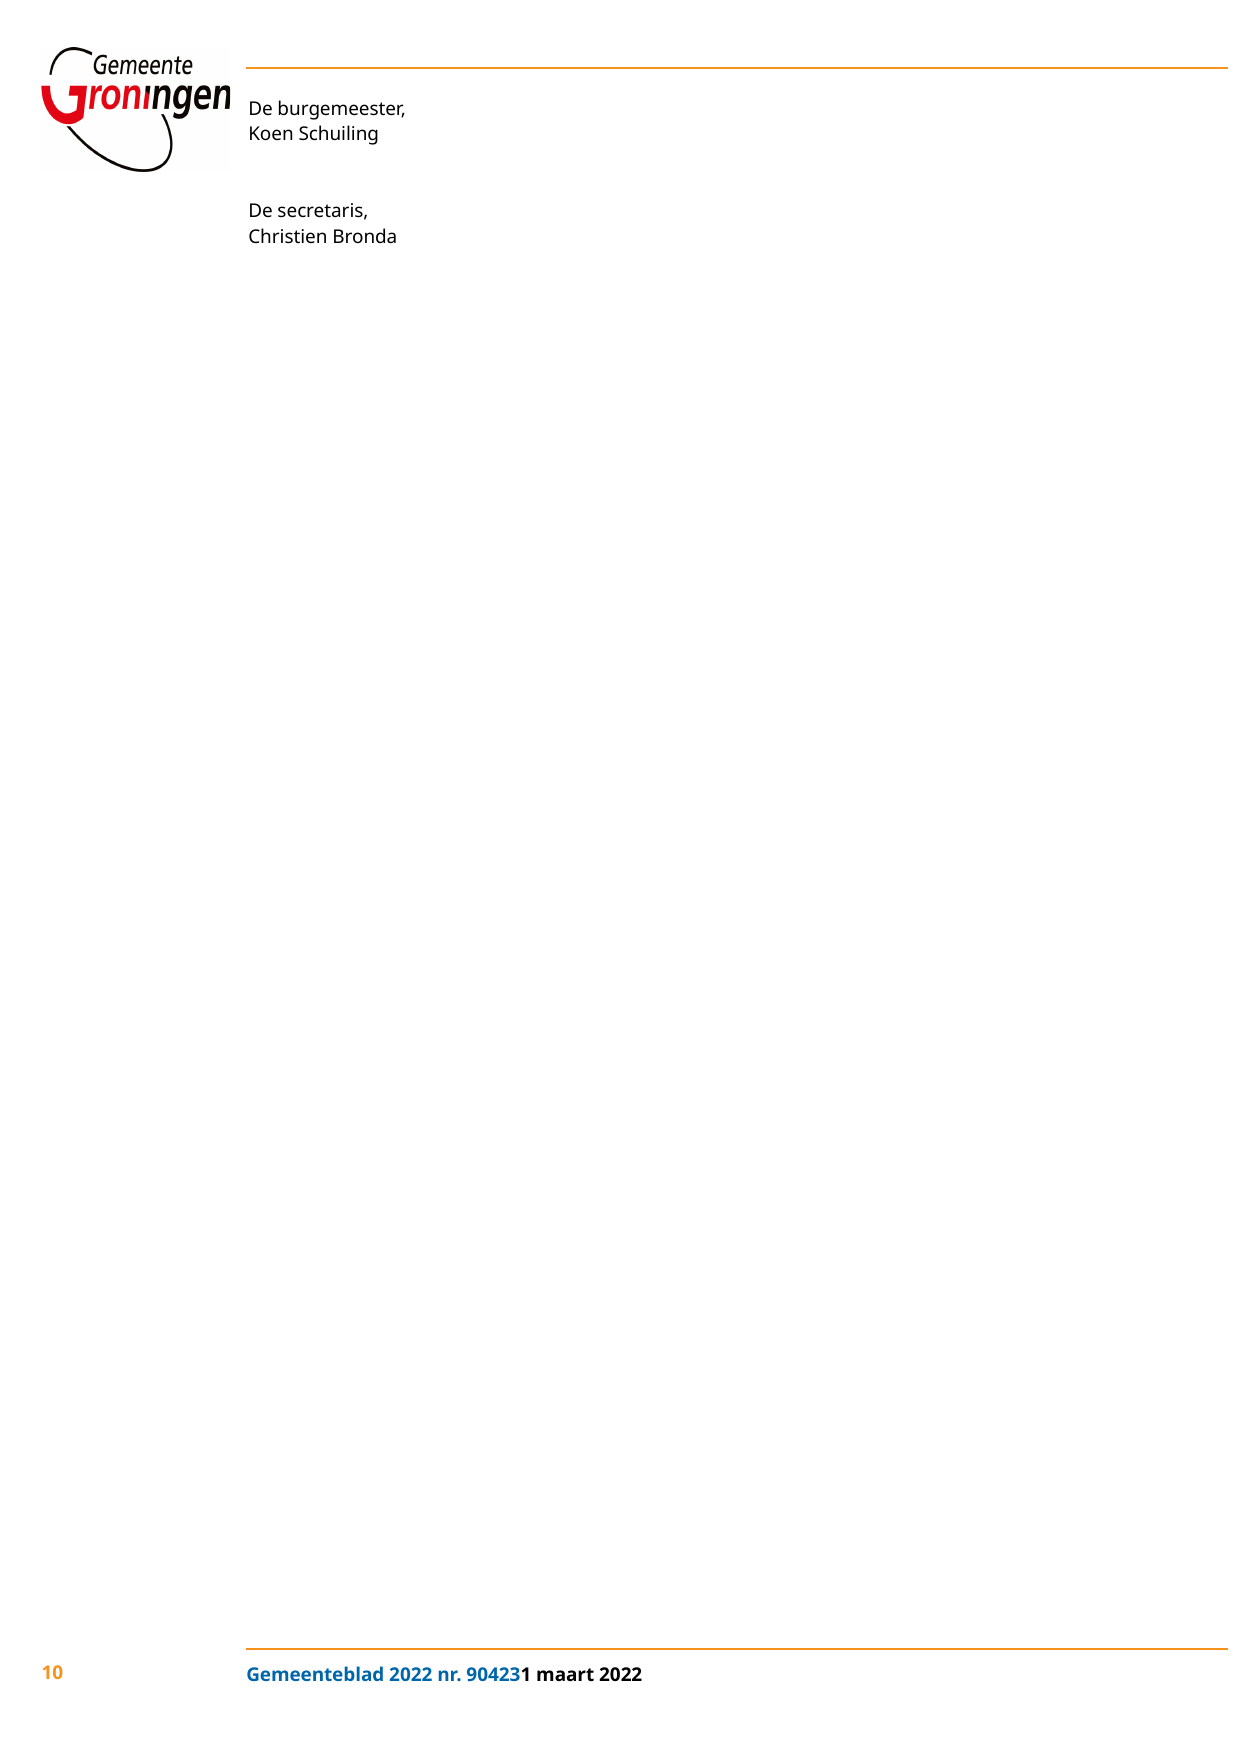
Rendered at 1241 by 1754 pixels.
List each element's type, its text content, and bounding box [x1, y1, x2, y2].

text De burgemeester, [248, 95, 1152, 121]
text Koen Schuiling [248, 121, 1152, 146]
picture [41, 47, 231, 172]
text De secretaris, [248, 198, 1152, 223]
text Christien Bronda [248, 223, 1152, 249]
